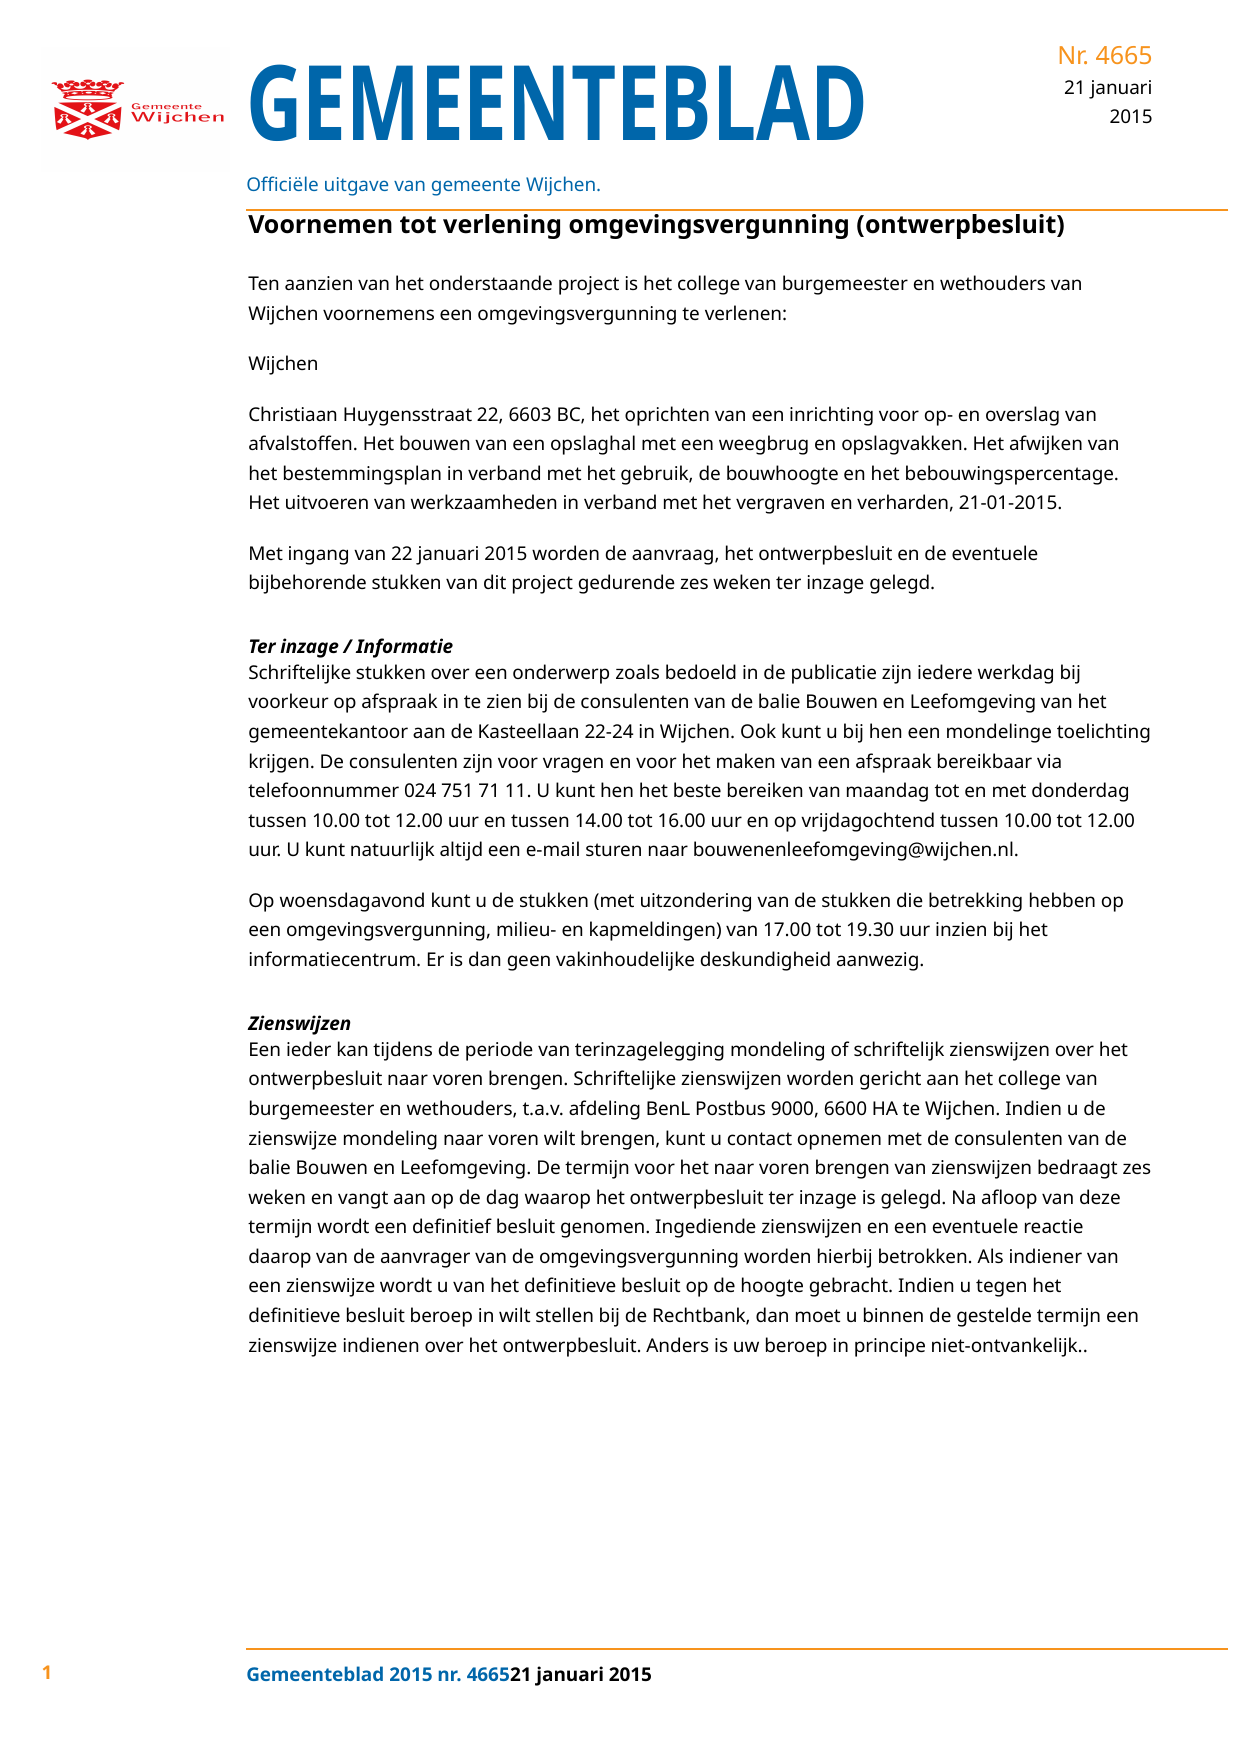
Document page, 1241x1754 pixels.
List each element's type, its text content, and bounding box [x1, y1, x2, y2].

text Wijchen [248, 350, 1152, 376]
text Met ingang van 22 januari 2015 worden de aanvraag, het ontwerpbesluit en de eventuele bijbehorende stukken van dit project gedurende zes weken ter inzage gelegd. [248, 540, 1152, 595]
text Ten aanzien van het onderstaande project is het college van burgemeester en wethouders van Wijchen voornemens een omgevingsvergunning te verlenen: [248, 270, 1152, 326]
text Schriftelijke stukken over een onderwerp zoals bedoeld in de publicatie zijn iedere werkdag bij voorkeur op afspraak in te zien bij de consulenten van de balie Bouwen en Leefomgeving van het gemeentekantoor aan de Kasteellaan 22-24 in Wijchen. Ook kunt u bij hen een mondelinge toelichting krijgen. De consulenten zijn voor vragen en voor het maken van een afspraak bereikbaar via telefoonnummer 024 751 71 11. U kunt hen het beste bereiken van maandag tot en met donderdag tussen 10.00 tot 12.00 uur en tussen 14.00 tot 16.00 uur en op vrijdagochtend tussen 10.00 tot 12.00 uur. U kunt natuurlijk altijd een e-mail sturen naar bouwenenleefomgeving@wijchen.nl. [248, 659, 1152, 862]
text Zienswijzen [248, 1010, 1152, 1036]
text Ter inzage / Informatie [248, 633, 1152, 659]
text Christiaan Huygensstraat 22, 6603 BC, het oprichten van een inrichting voor op- en overslag van afvalstoffen. Het bouwen van een opslaghal met een weegbrug en opslagvakken. Het afwijken van het bestemmingsplan in verband met het gebruik, de bouwhoogte en het bebouwingspercentage. Het uitvoeren van werkzaamheden in verband met het vergraven en verharden, 21-01-2015. [248, 401, 1152, 515]
text Een ieder kan tijdens de periode van terinzagelegging mondeling of schriftelijk zienswijzen over het ontwerpbesluit naar voren brengen. Schriftelijke zienswijzen worden gericht aan het college van burgemeester en wethouders, t.a.v. afdeling BenL Postbus 9000, 6600 HA te Wijchen. Indien u de zienswijze mondeling naar voren wilt brengen, kunt u contact opnemen met de consulenten van de balie Bouwen en Leefomgeving. De termijn voor het naar voren brengen van zienswijzen bedraagt zes weken en vangt aan op de dag waarop het ontwerpbesluit ter inzage is gelegd. Na afloop van deze termijn wordt een definitief besluit genomen. Ingediende zienswijzen en een eventuele reactie daarop van de aanvrager van de omgevingsvergunning worden hierbij betrokken. Als indiener van een zienswijze wordt u van het definitieve besluit op de hoogte gebracht. Indien u tegen het definitieve besluit beroep in wilt stellen bij de Rechtbank, dan moet u binnen de gestelde termijn een zienswijze indienen over het ontwerpbesluit. Anders is uw beroep in principe niet-ontvankelijk.. [248, 1036, 1152, 1357]
text Op woensdagavond kunt u de stukken (met uitzondering van de stukken die betrekking hebben op een omgevingsvergunning, milieu- en kapmeldingen) van 17.00 tot 19.30 uur inzien bij het informatiecentrum. Er is dan geen vakinhoudelijke deskundigheid aanwezig. [248, 887, 1152, 972]
picture [41, 47, 231, 172]
text Voornemen tot verlening omgevingsvergunning (ontwerpbesluit) [248, 211, 1152, 241]
